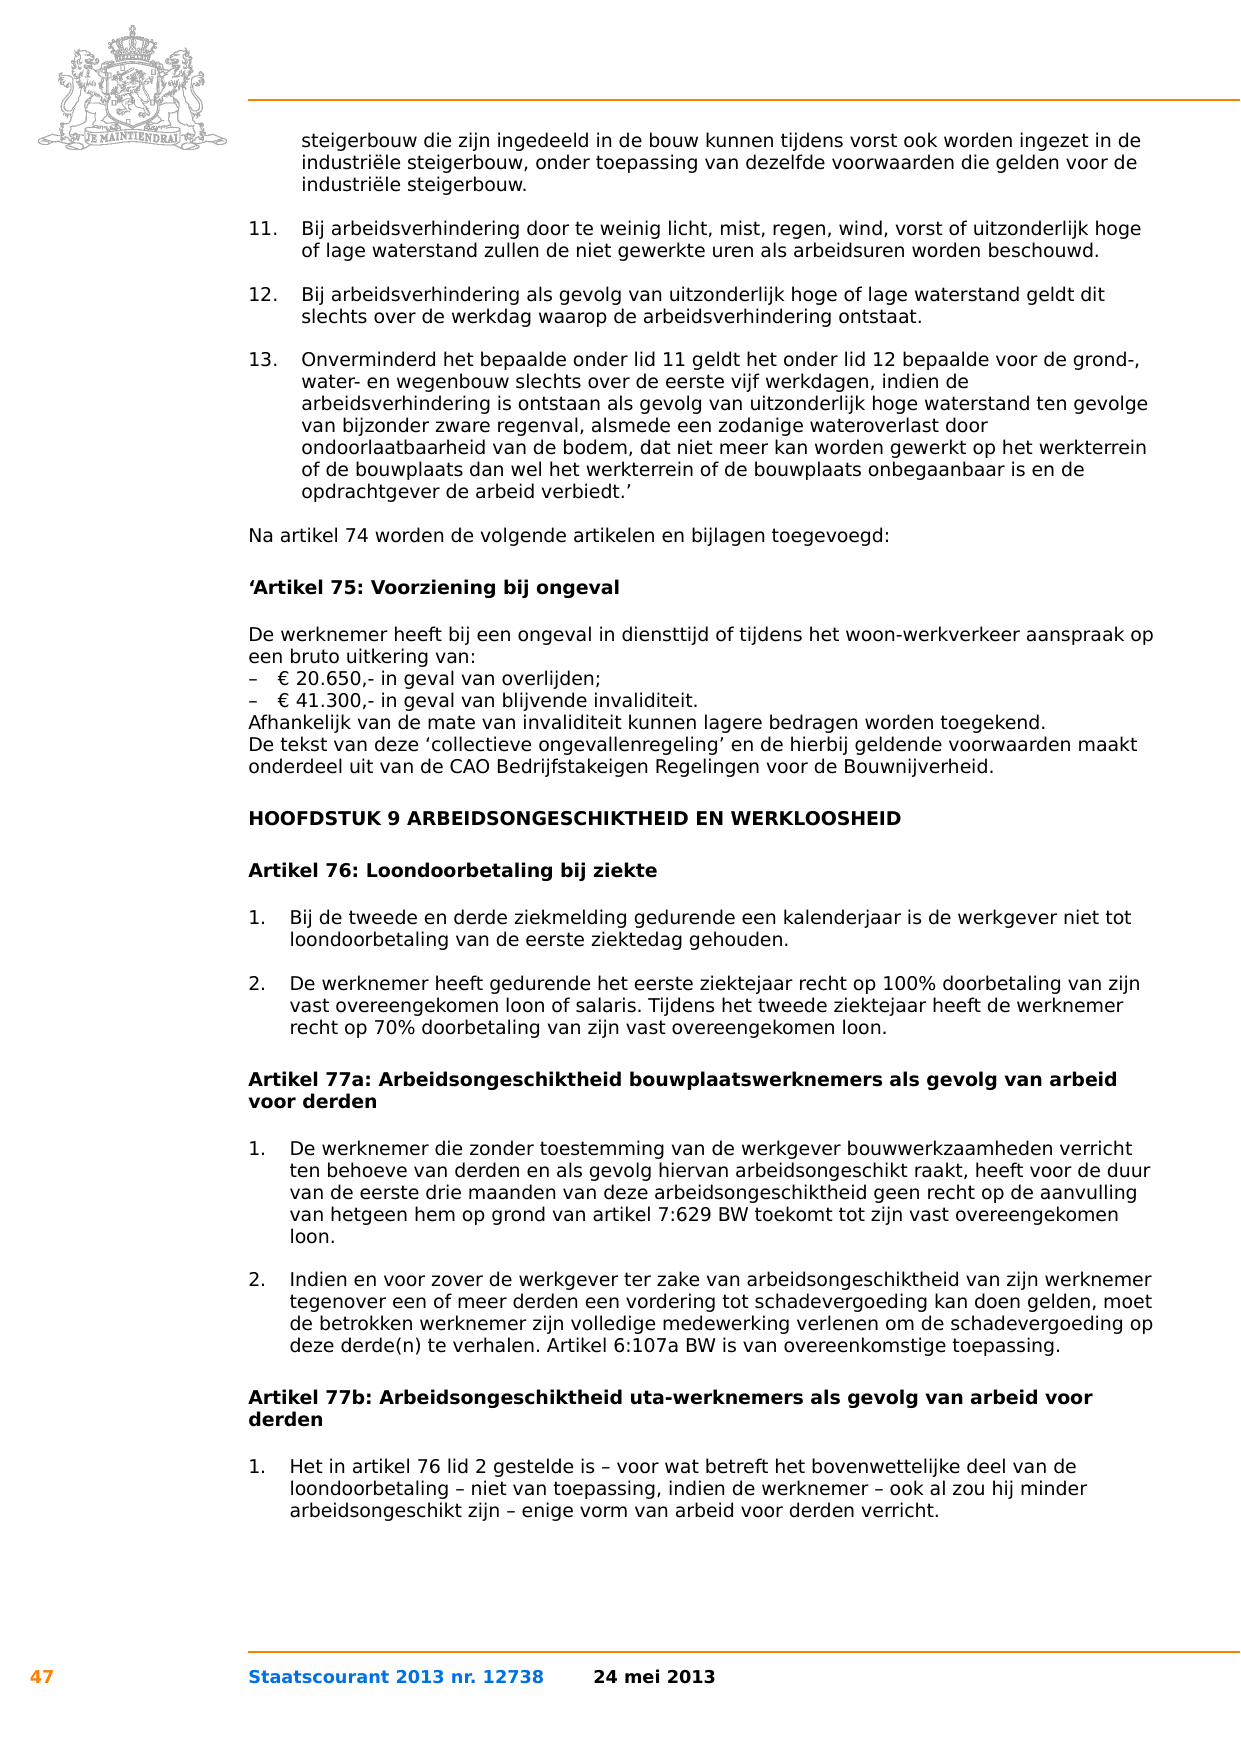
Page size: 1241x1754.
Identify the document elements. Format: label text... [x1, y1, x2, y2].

subtitle Artikel 77b: Arbeidsongeschiktheid uta-werknemers als gevolg van arbeid voor derden [248, 1387, 1163, 1431]
text 2. Indien en voor zover de werkgever ter zake van arbeidsongeschiktheid van zijn werknemer tegenover een of meer derden een vordering tot schadevergoeding kan doen gelden, moet de betrokken werknemer zijn volledige medewerking verlenen om de schadevergoeding op deze derde(n) te verhalen. Artikel 6:107a BW is van overeenkomstige toepassing. [248, 1269, 1163, 1357]
text 11. Bij arbeidsverhindering door te weinig licht, mist, regen, wind, vorst of uitzonderlijk hoge of lage waterstand zullen de niet gewerkte uren als arbeidsuren worden beschouwd. [248, 218, 1163, 262]
text 1. De werknemer die zonder toestemming van de werkgever bouwwerkzaamheden verricht ten behoeve van derden en als gevolg hiervan arbeidsongeschikt raakt, heeft voor de duur van de eerste drie maanden van deze arbeidsongeschiktheid geen recht op de aanvulling van hetgeen hem op grond van artikel 7:629 BW toekomt tot zijn vast overeengekomen loon. [248, 1138, 1163, 1247]
subtitle Artikel 77a: Arbeidsongeschiktheid bouwplaatswerknemers als gevolg van arbeid voor derden [248, 1069, 1163, 1113]
text 1. Het in artikel 76 lid 2 gestelde is – voor wat betreft het bovenwettelijke deel van de loondoorbetaling – niet van toepassing, indien de werknemer – ook al zou hij minder arbeidsongeschikt zijn – enige vorm van arbeid voor derden verricht. [248, 1456, 1163, 1522]
text De tekst van deze ‘collectieve ongevallenregeling’ en de hierbij geldende voorwaarden maakt onderdeel uit van de CAO Bedrijfstakeigen Regelingen voor de Bouwnijverheid. [248, 734, 1163, 778]
text – € 41.300,- in geval van blijvende invaliditeit. [248, 690, 1163, 712]
text 12. Bij arbeidsverhindering als gevolg van uitzonderlijk hoge of lage waterstand geldt dit slechts over de werkdag waarop de arbeidsverhindering ontstaat. [248, 283, 1163, 327]
text Afhankelijk van de mate van invaliditeit kunnen lagere bedragen worden toegekend. [248, 712, 1163, 734]
picture [38, 25, 227, 150]
text 2. De werknemer heeft gedurende het eerste ziektejaar recht op 100% doorbetaling van zijn vast overeengekomen loon of salaris. Tijdens het tweede ziektejaar heeft de werknemer recht op 70% doorbetaling van zijn vast overeengekomen loon. [248, 973, 1163, 1039]
text Na artikel 74 worden de volgende artikelen en bijlagen toegevoegd: [248, 525, 1163, 547]
text steigerbouw die zijn ingedeeld in de bouw kunnen tijdens vorst ook worden ingezet in de industriële steigerbouw, onder toepassing van dezelfde voorwaarden die gelden voor de industriële steigerbouw. [248, 130, 1163, 196]
subtitle Artikel 76: Loondoorbetaling bij ziekte [248, 860, 1163, 882]
text 13. Onverminderd het bepaalde onder lid 11 geldt het onder lid 12 bepaalde voor de grond-, water- en wegenbouw slechts over de eerste vijf werkdagen, indien de arbeidsverhindering is ontstaan als gevolg van uitzonderlijk hoge waterstand ten gevolge van bijzonder zware regenval, alsmede een zodanige wateroverlast door ondoorlaatbaarheid van de bodem, dat niet meer kan worden gewerkt op het werkterrein of de bouwplaats dan wel het werkterrein of de bouwplaats onbegaanbaar is en de opdrachtgever de arbeid verbiedt.’ [248, 349, 1163, 503]
subtitle ‘Artikel 75: Voorziening bij ongeval [248, 577, 1163, 599]
text – € 20.650,- in geval van overlijden; [248, 668, 1163, 690]
text De werknemer heeft bij een ongeval in diensttijd of tijdens het woon-werkverkeer aanspraak op een bruto uitkering van: [248, 624, 1163, 668]
text 1. Bij de tweede en derde ziekmelding gedurende een kalenderjaar is de werkgever niet tot loondoorbetaling van de eerste ziektedag gehouden. [248, 907, 1163, 951]
subtitle HOOFDSTUK 9 ARBEIDSONGESCHIKTHEID EN WERKLOOSHEID [248, 808, 1163, 830]
